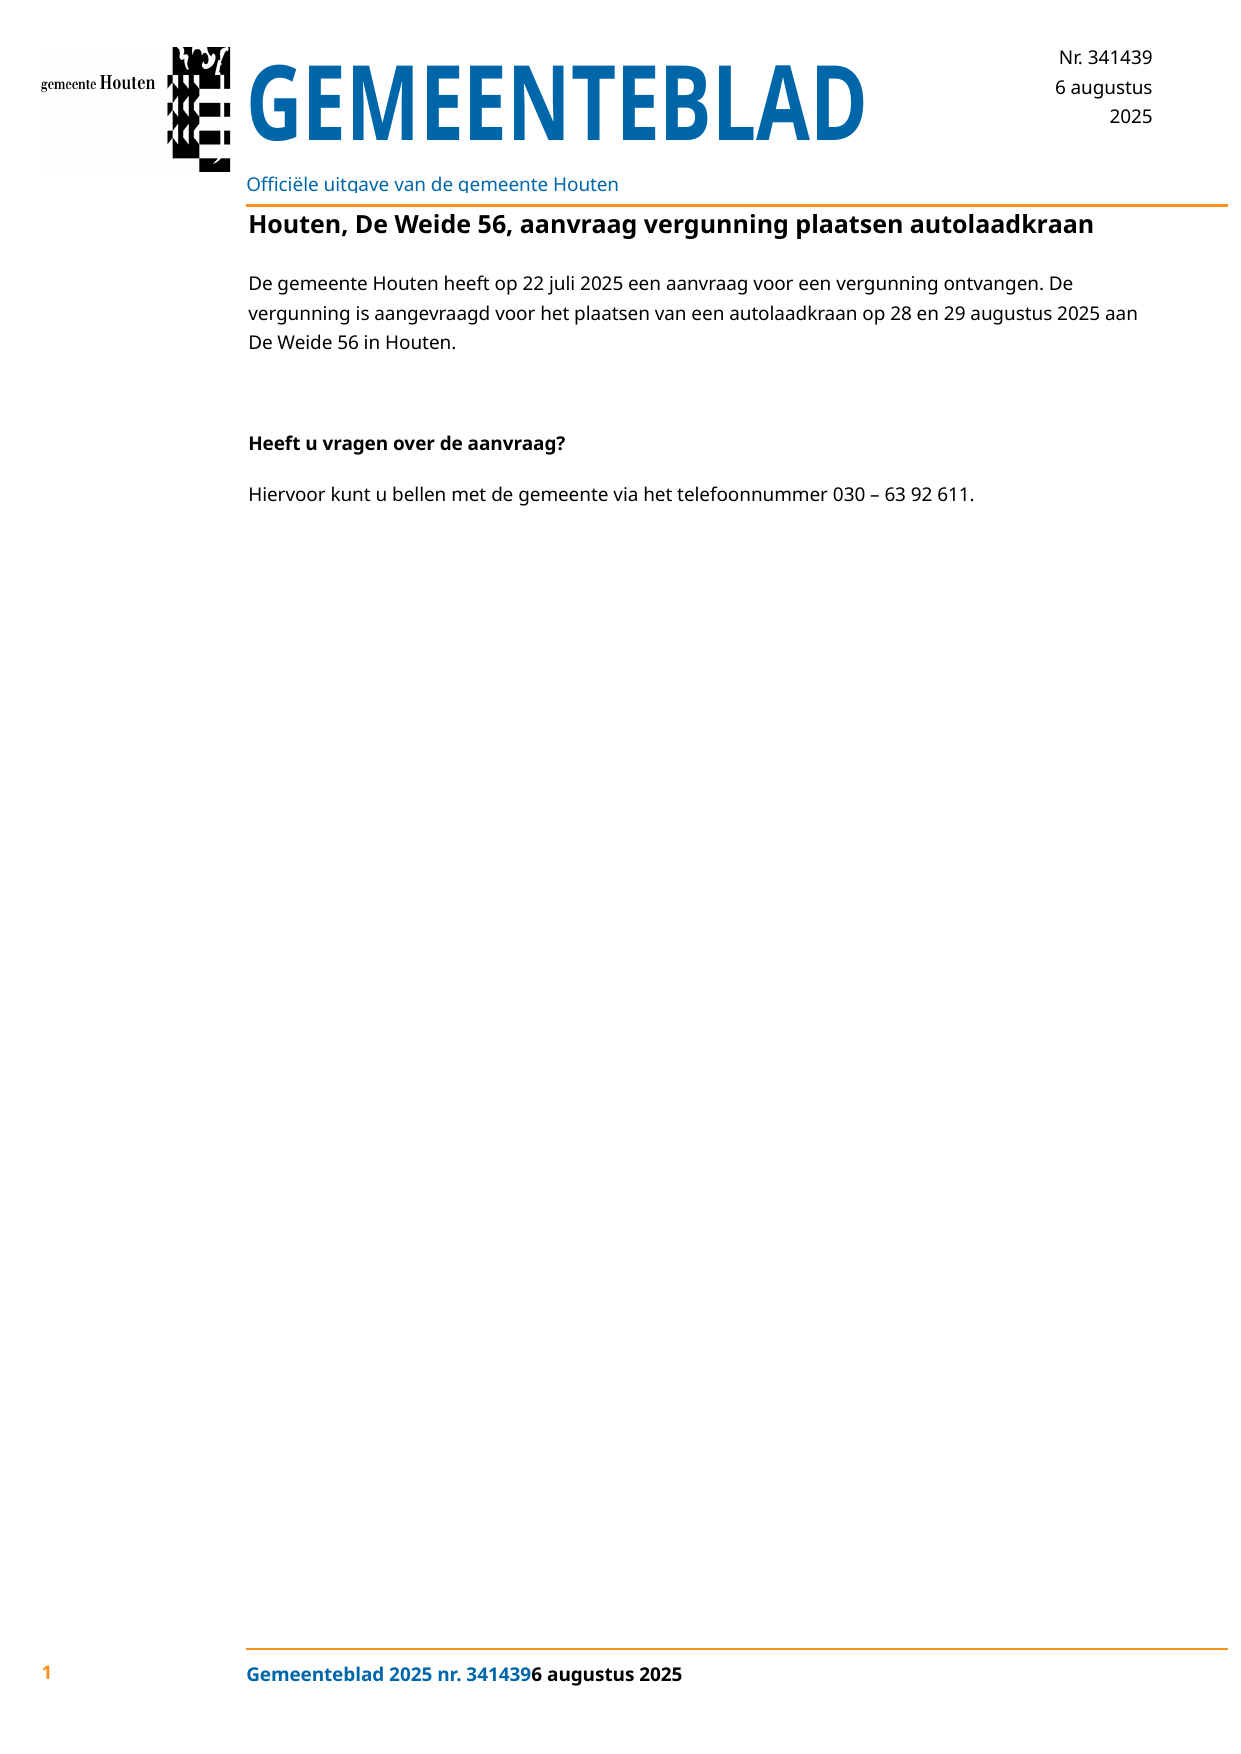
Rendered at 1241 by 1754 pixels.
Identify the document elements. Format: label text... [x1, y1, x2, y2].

text Houten, De Weide 56, aanvraag vergunning plaatsen autolaadkraan [248, 207, 1152, 241]
text De gemeente Houten heeft op 22 juli 2025 een aanvraag voor een vergunning ontvangen. De vergunning is aangevraagd voor het plaatsen van een autolaadkraan op 28 en 29 augustus 2025 aan De Weide 56 in Houten. [248, 270, 1152, 355]
text Heeft u vragen over de aanvraag? [248, 430, 1152, 456]
text Hiervoor kunt u bellen met de gemeente via het telefoonnummer 030 – 63 92 611. [248, 481, 1152, 506]
picture [41, 47, 231, 172]
